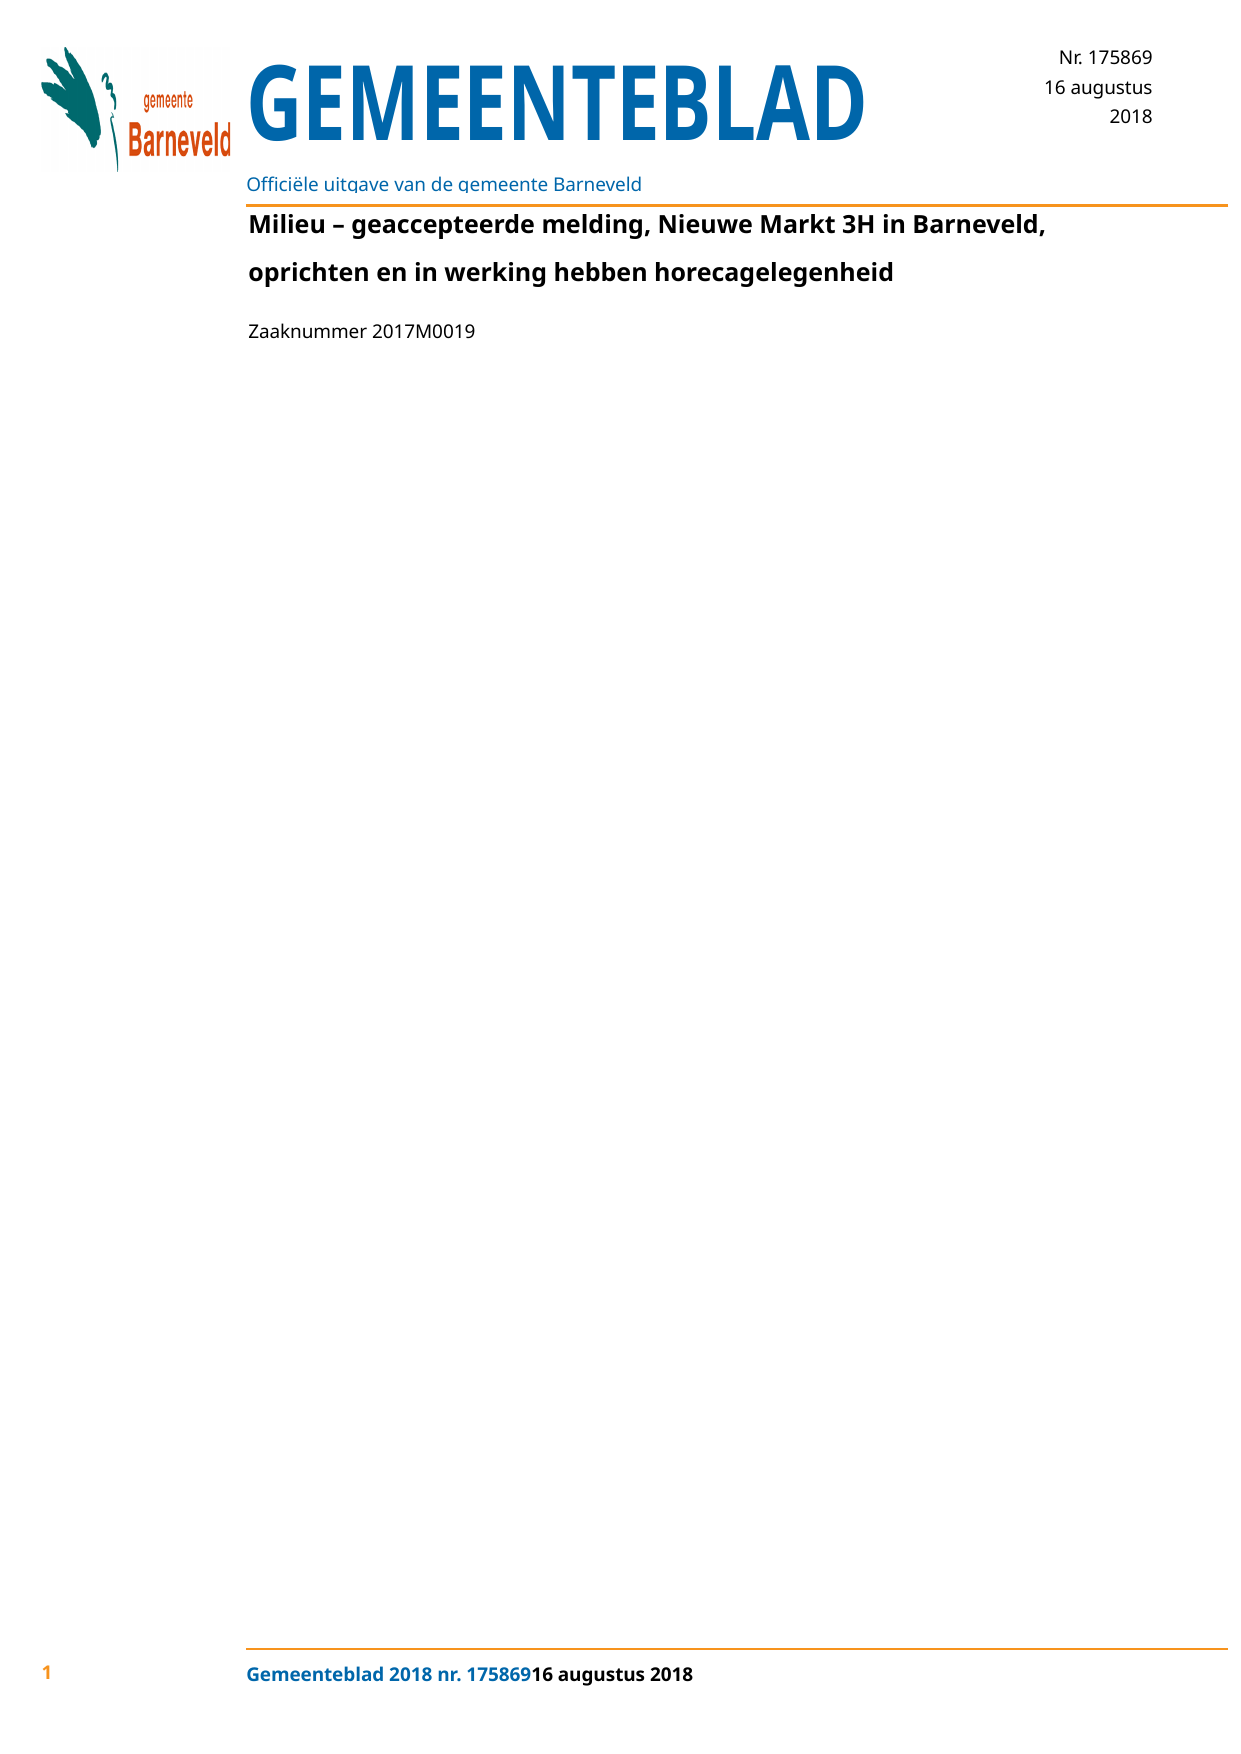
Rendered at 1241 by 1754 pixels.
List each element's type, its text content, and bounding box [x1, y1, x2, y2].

text Milieu – geaccepteerde melding, Nieuwe Markt 3H in Barneveld, oprichten en in werking hebben horecagelegenheid [248, 207, 1152, 288]
picture [41, 47, 231, 172]
text Zaaknummer 2017M0019 [248, 318, 1152, 344]
